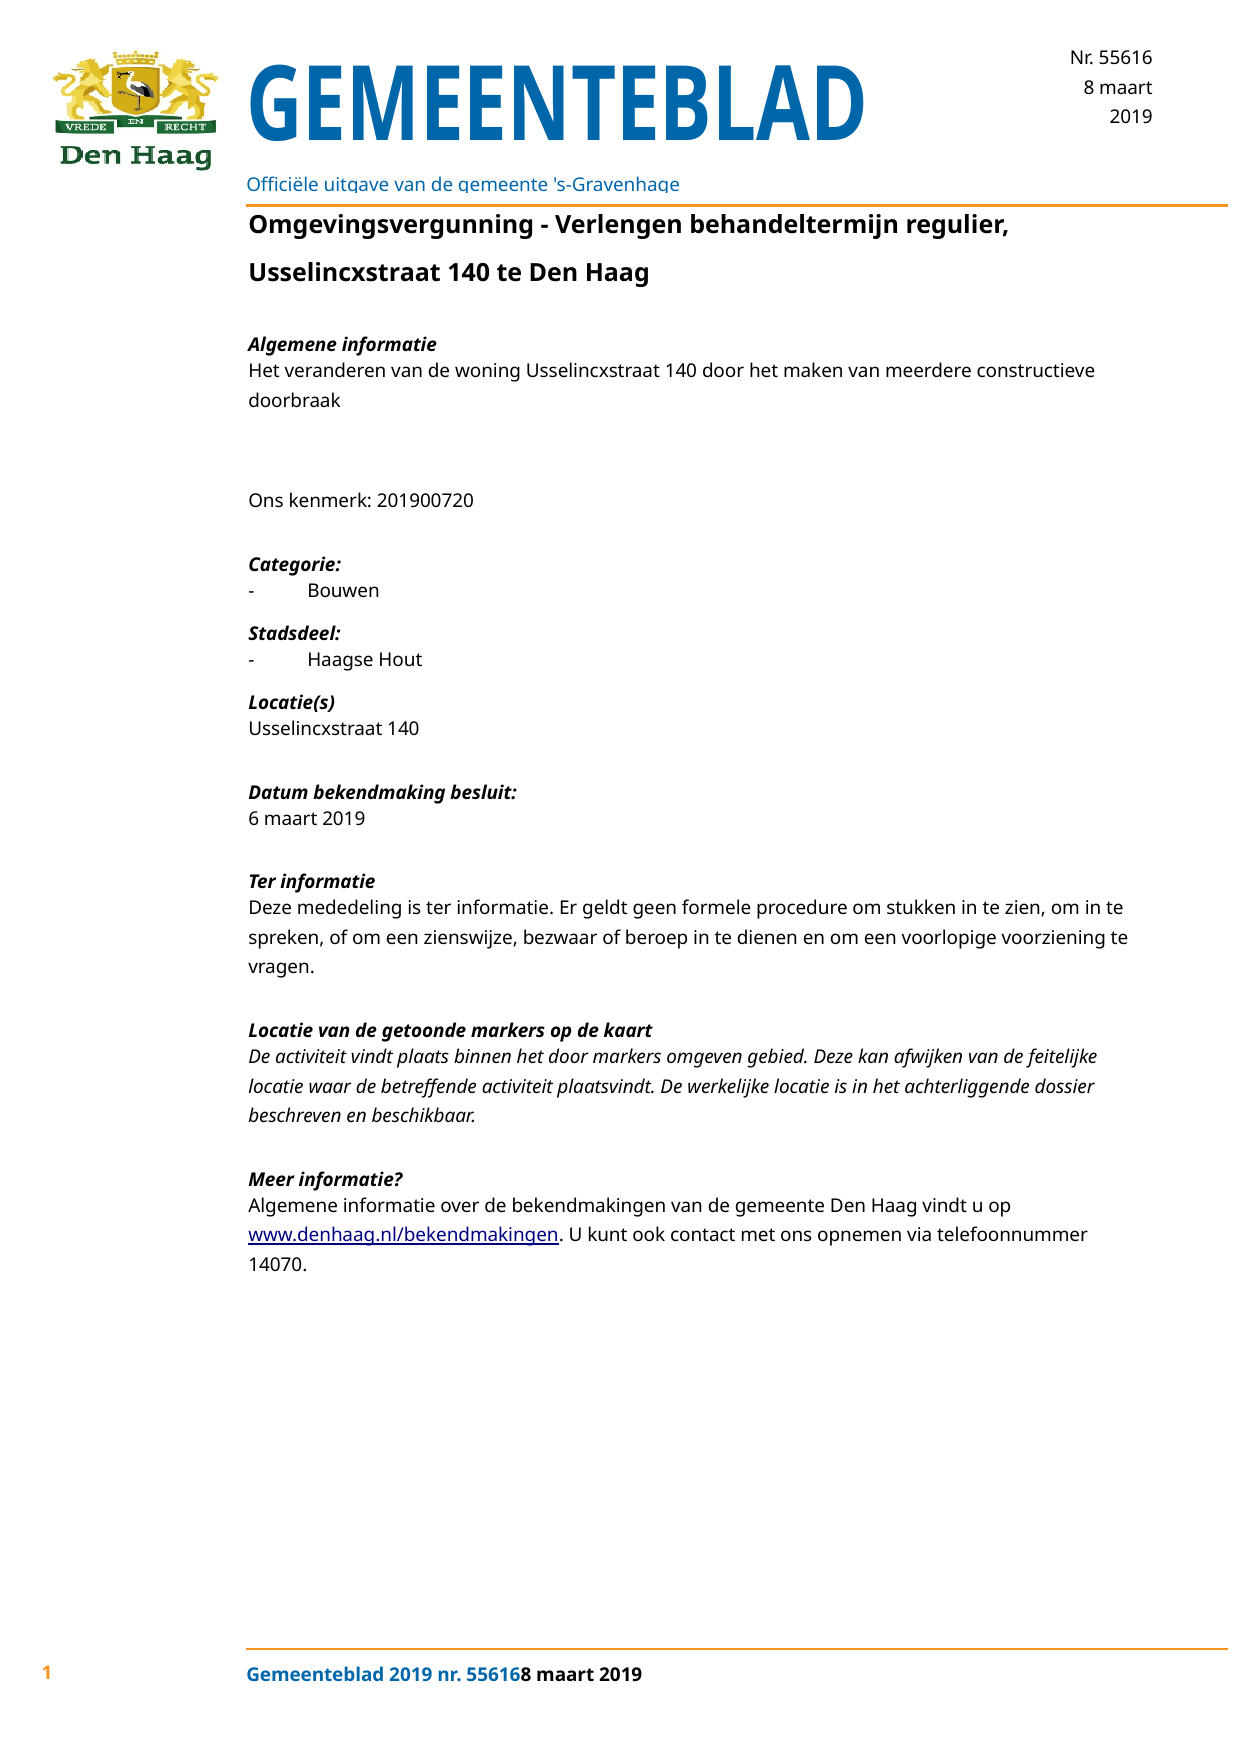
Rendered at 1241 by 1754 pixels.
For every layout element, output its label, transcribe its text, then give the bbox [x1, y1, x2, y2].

text Locatie van de getoonde markers op de kaart [248, 1017, 1152, 1043]
text Het veranderen van de woning Usselincxstraat 140 door het maken van meerdere constructieve doorbraak [248, 357, 1152, 412]
text De activiteit vindt plaats binnen het door markers omgeven gebied. Deze kan afwijken van de feitelijke locatie waar de betreffende activiteit plaatsvindt. De werkelijke locatie is in het achterliggende dossier beschreven en beschikbaar. [248, 1043, 1152, 1128]
text 6 maart 2019 [248, 805, 1152, 830]
text Categorie: [248, 552, 1152, 577]
text Omgevingsvergunning - Verlengen behandeltermijn regulier, Usselincxstraat 140 te Den Haag [248, 207, 1152, 288]
list Haagse Hout [248, 646, 1152, 672]
text Datum bekendmaking besluit: [248, 779, 1152, 805]
text Deze mededeling is ter informatie. Er geldt geen formele procedure om stukken in te zien, om in te spreken, of om een zienswijze, bezwaar of beroep in te dienen en om een voorlopige voorziening te vragen. [248, 894, 1152, 979]
text Meer informatie? [248, 1166, 1152, 1192]
text Ons kenmerk: 201900720 [248, 488, 1152, 513]
text Locatie(s) [248, 689, 1152, 715]
text Algemene informatie [248, 331, 1152, 357]
text Algemene informatie over de bekendmakingen van de gemeente Den Haag vindt u op www.denhaag.nl/bekendmakingen. U kunt ook contact met ons opnemen via telefoonnummer 14070. [248, 1192, 1152, 1277]
picture [41, 47, 231, 172]
text Ter informatie [248, 869, 1152, 894]
text Usselincxstraat 140 [248, 715, 1152, 741]
text Stadsdeel: [248, 620, 1152, 646]
list Bouwen [248, 577, 1152, 603]
